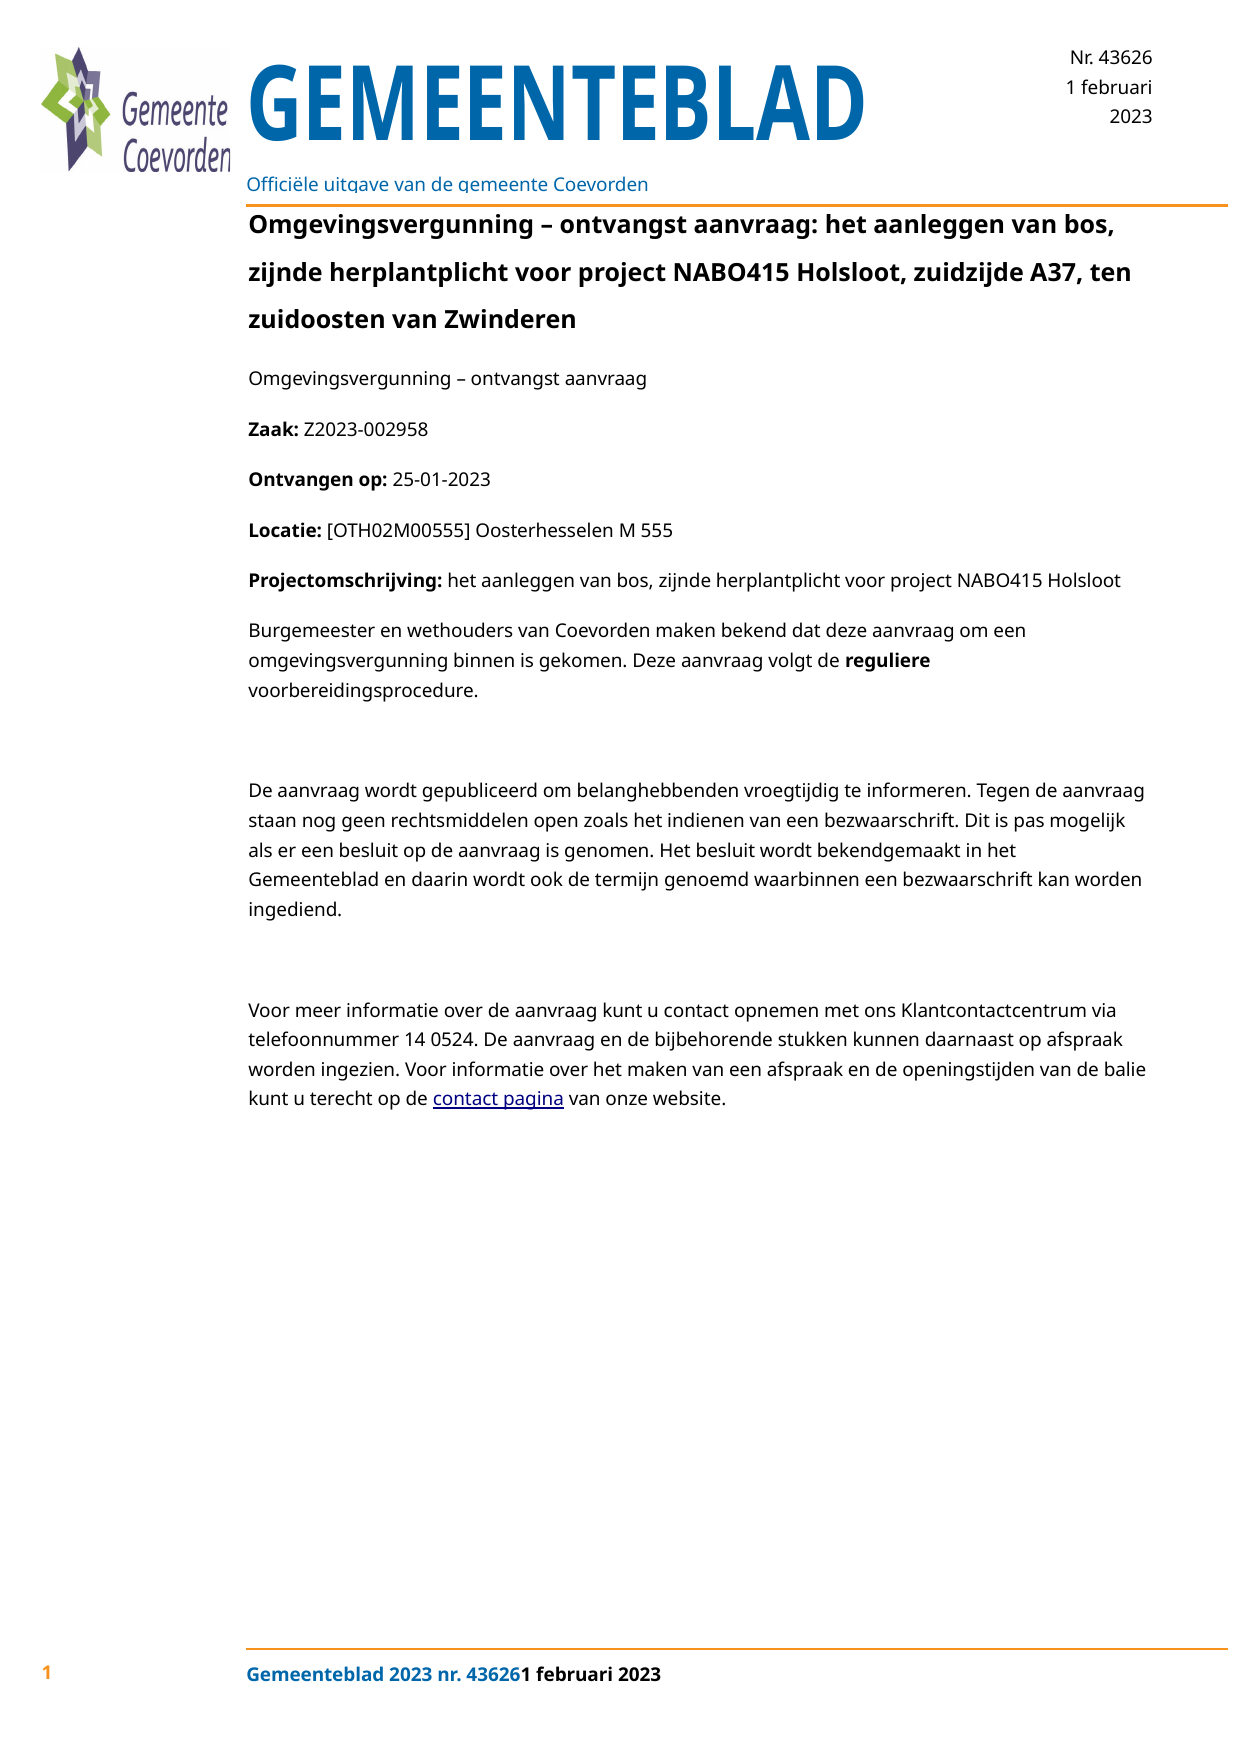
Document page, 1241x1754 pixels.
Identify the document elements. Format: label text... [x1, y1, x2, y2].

text Locatie: [OTH02M00555] Oosterhesselen M 555 [248, 517, 1152, 542]
text Zaak: Z2023-002958 [248, 416, 1152, 442]
text Projectomschrijving: het aanleggen van bos, zijnde herplantplicht voor project NABO415 Holsloot [248, 567, 1152, 593]
text Omgevingsvergunning – ontvangst aanvraag: het aanleggen van bos, zijnde herplantplicht voor project NABO415 Holsloot, zuidzijde A37, ten zuidoosten van Zwinderen [248, 207, 1152, 336]
text Ontvangen op: 25-01-2023 [248, 466, 1152, 492]
text Voor meer informatie over de aanvraag kunt u contact opnemen met ons Klantcontactcentrum via telefoonnummer 14 0524. De aanvraag en de bijbehorende stukken kunnen daarnaast op afspraak worden ingezien. Voor informatie over het maken van een afspraak en de openingstijden van de balie kunt u terecht op de contact pagina van onze website. [248, 997, 1152, 1111]
picture [41, 47, 231, 172]
text De aanvraag wordt gepubliceerd om belanghebbenden vroegtijdig te informeren. Tegen de aanvraag staan nog geen rechtsmiddelen open zoals het indienen van een bezwaarschrift. Dit is pas mogelijk als er een besluit op de aanvraag is genomen. Het besluit wordt bekendgemaakt in het Gemeenteblad en daarin wordt ook de termijn genoemd waarbinnen een bezwaarschrift kan worden ingediend. [248, 778, 1152, 922]
text Omgevingsvergunning – ontvangst aanvraag [248, 366, 1152, 391]
text Burgemeester en wethouders van Coevorden maken bekend dat deze aanvraag om een omgevingsvergunning binnen is gekomen. Deze aanvraag volgt de reguliere voorbereidingsprocedure. [248, 618, 1152, 702]
